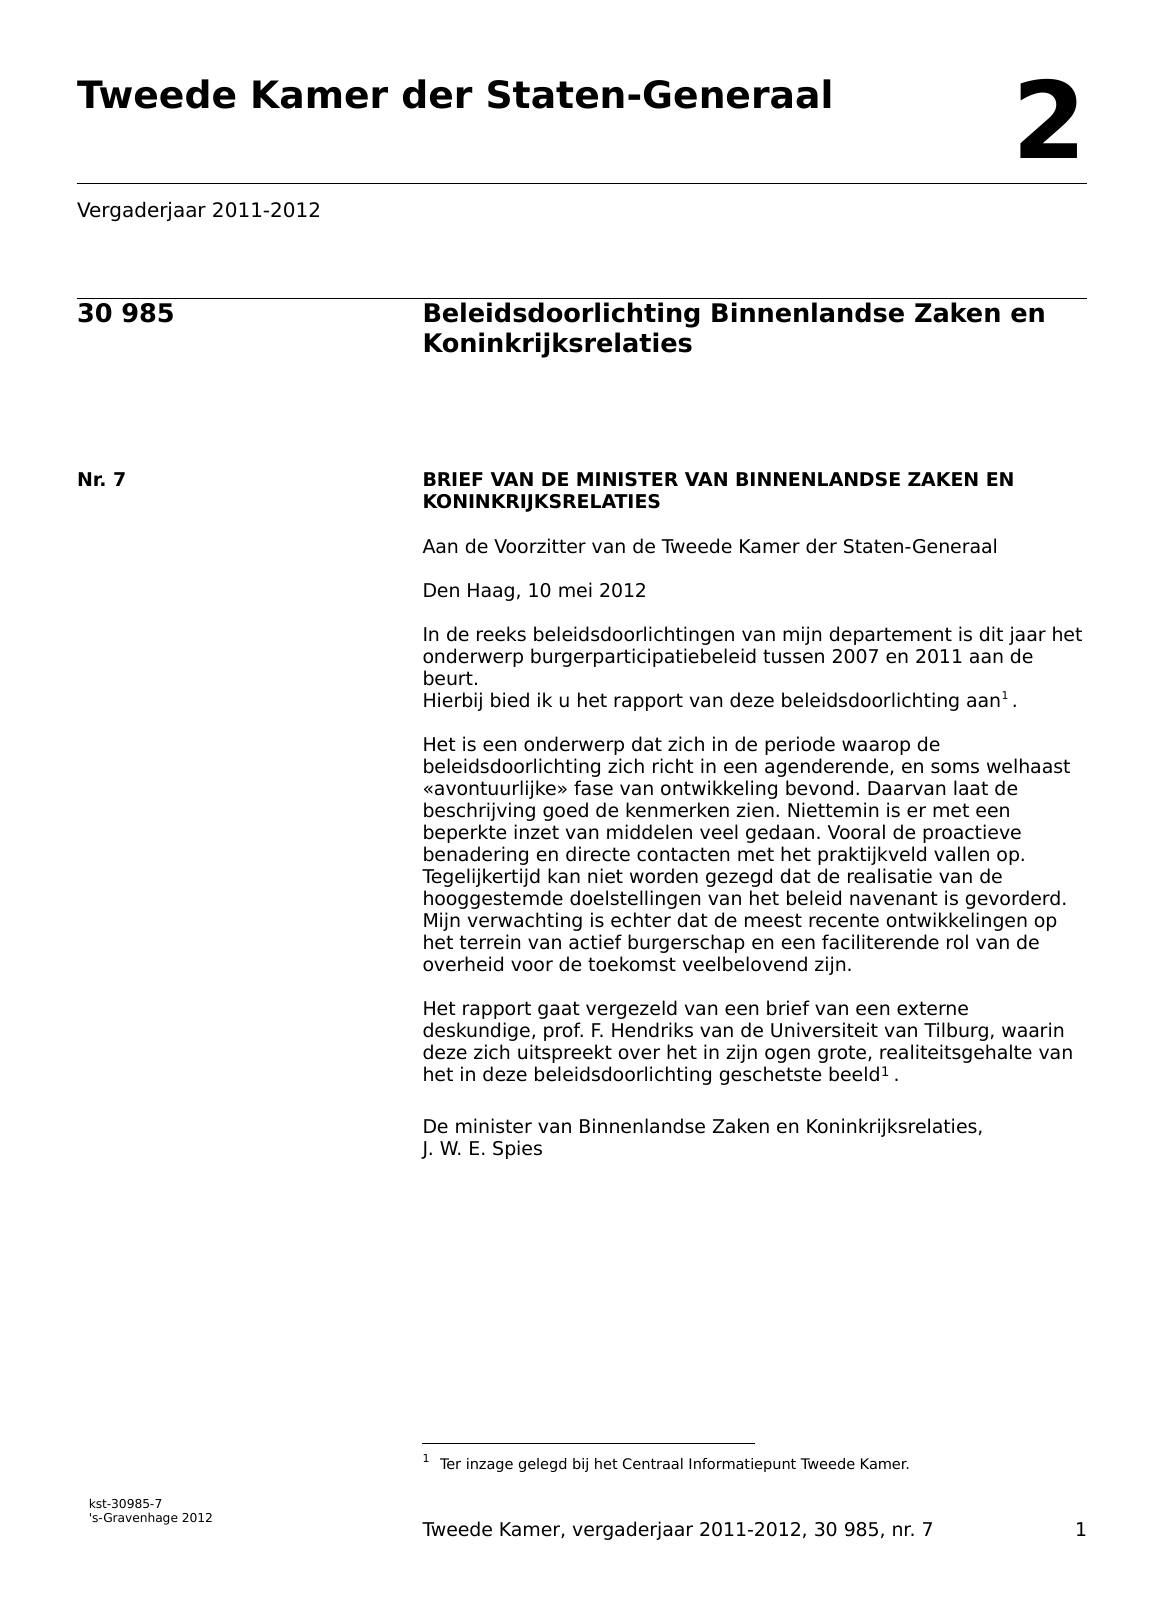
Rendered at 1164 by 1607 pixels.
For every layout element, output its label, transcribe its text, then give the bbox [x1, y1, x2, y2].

subtitle 30 985 Beleidsdoorlichting Binnenlandse Zaken en Koninkrijksrelaties [77, 299, 1087, 358]
table_header Tweede Kamer der Staten-Generaal [77, 59, 886, 183]
table_header 2 [886, 59, 1087, 183]
text Den Haag, 10 mei 2012 [422, 580, 1087, 602]
text Aan de Voorzitter van de Tweede Kamer der Staten-Generaal [422, 536, 1087, 557]
text In de reeks beleidsdoorlichtingen van mijn departement is dit jaar het onderwerp burgerparticipatiebeleid tussen 2007 en 2011 aan de beurt. [422, 624, 1087, 690]
text 's-Gravenhage 2012 [88, 1511, 323, 1525]
subtitle Nr. 7 BRIEF VAN DE MINISTER VAN BINNENLANDSE ZAKEN EN KONINKRIJKSRELATIES [77, 469, 1087, 513]
table_cell Vergaderjaar 2011-2012 [77, 184, 1087, 298]
text Ter inzage gelegd bij het Centraal Informatiepunt Tweede Kamer. [422, 1452, 1087, 1474]
text Hierbij bied ik u het rapport van deze beleidsdoorlichting aan. [422, 690, 1087, 712]
text kst-30985-7 [88, 1497, 323, 1511]
text Mijn verwachting is echter dat de meest recente ontwikkelingen op het terrein van actief burgerschap en een faciliterende rol van de overheid voor de toekomst veelbelovend zijn. [422, 910, 1087, 976]
text De minister van Binnenlandse Zaken en Koninkrijksrelaties, J. W. E. Spies [422, 1116, 1087, 1160]
text Het is een onderwerp dat zich in de periode waarop de beleidsdoorlichting zich richt in een agenderende, en soms welhaast «avontuurlijke» fase van ontwikkeling bevond. Daarvan laat de beschrijving goed de kenmerken zien. Niettemin is er met een beperkte inzet van middelen veel gedaan. Vooral de proactieve benadering en directe contacten met het praktijkveld vallen op. Tegelijkertijd kan niet worden gezegd dat de realisatie van de hooggestemde doelstellingen van het beleid navenant is gevorderd. [422, 734, 1087, 910]
text Het rapport gaat vergezeld van een brief van een externe deskundige, prof. F. Hendriks van de Universiteit van Tilburg, waarin deze zich uitspreekt over het in zijn ogen grote, realiteitsgehalte van het in deze beleidsdoorlichting geschetste beeld1. [422, 998, 1087, 1086]
